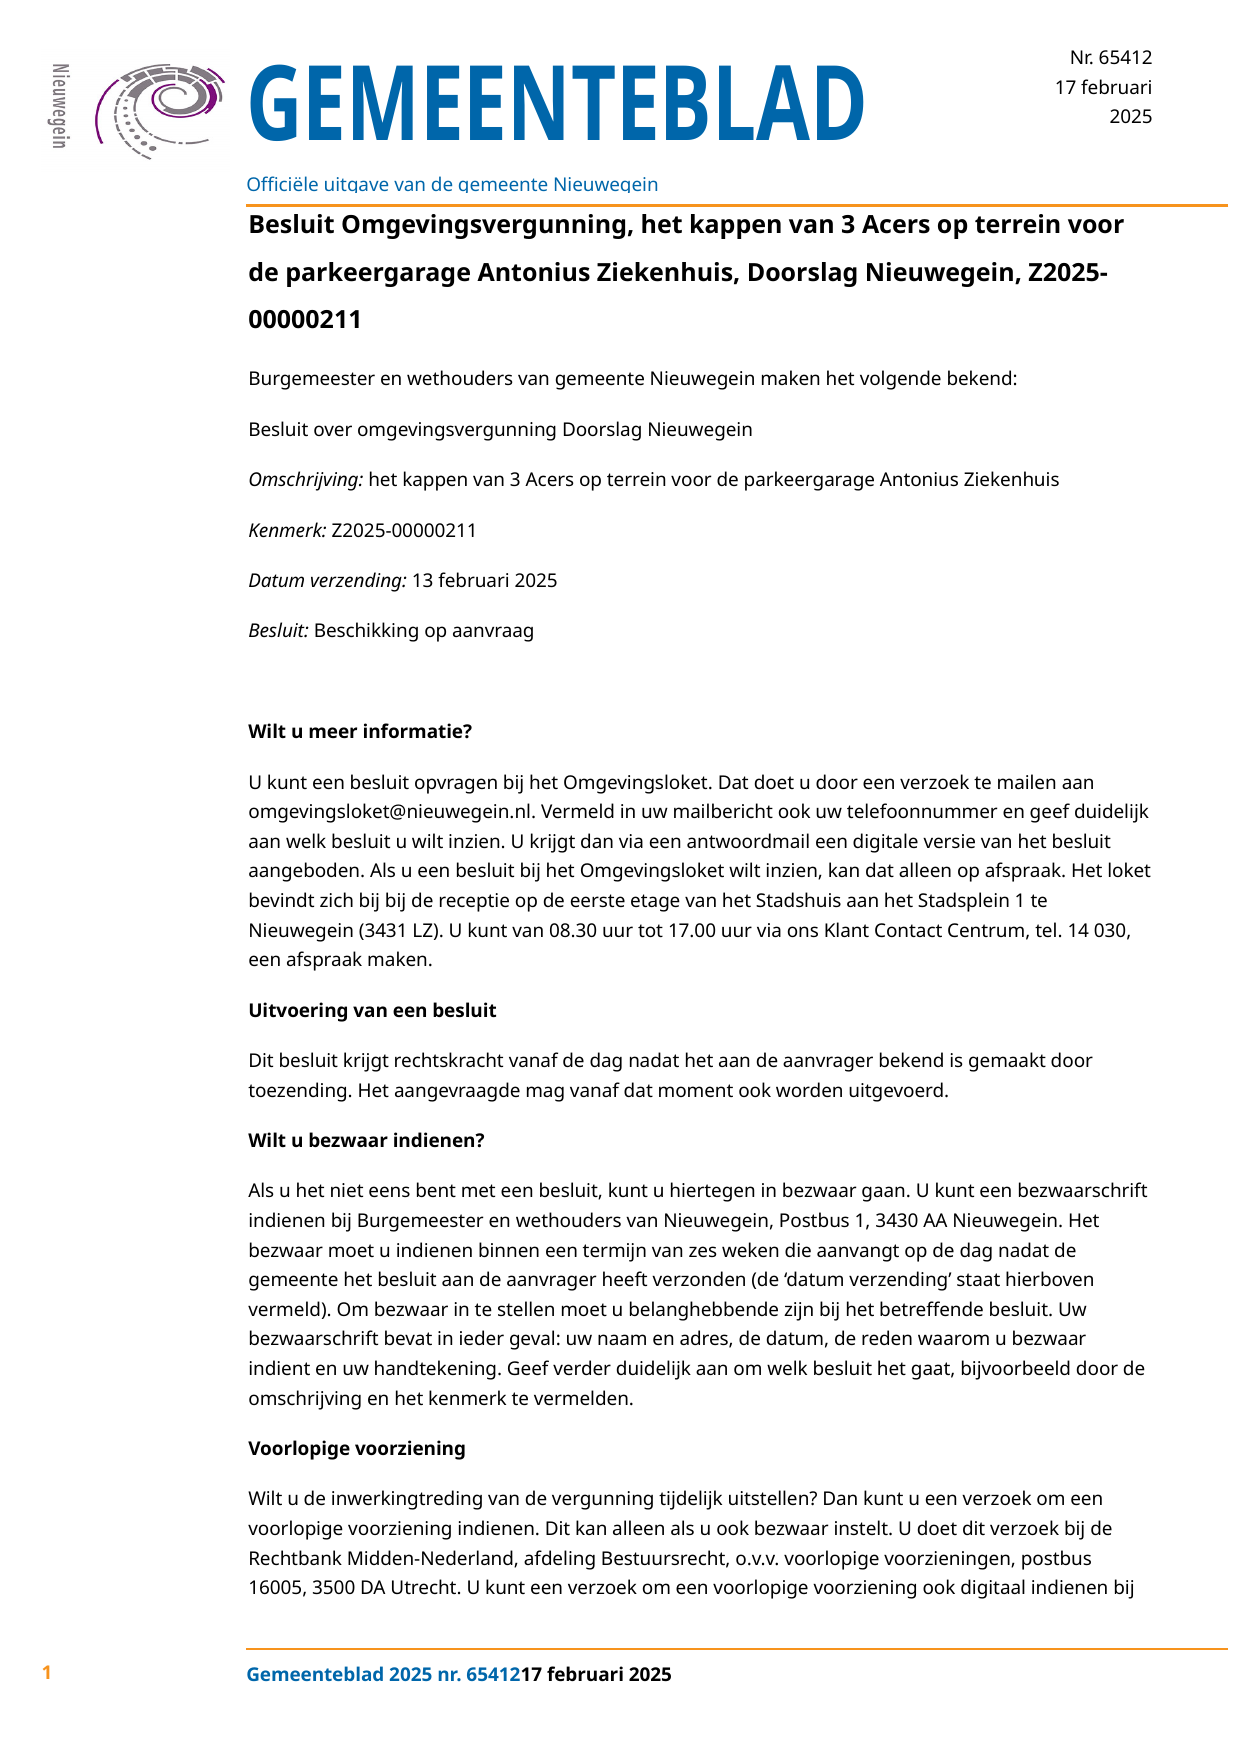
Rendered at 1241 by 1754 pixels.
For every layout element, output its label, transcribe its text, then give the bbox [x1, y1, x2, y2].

text Besluit Omgevingsvergunning, het kappen van 3 Acers op terrein voor de parkeergarage Antonius Ziekenhuis, Doorslag Nieuwegein, Z2025-00000211 [248, 207, 1152, 336]
text Kenmerk: Z2025-00000211 [248, 517, 1152, 542]
text Besluit: Beschikking op aanvraag [248, 618, 1152, 643]
text Datum verzending: 13 februari 2025 [248, 567, 1152, 593]
text Wilt u meer informatie? [248, 718, 1152, 744]
text Uitvoering van een besluit [248, 997, 1152, 1022]
text Voorlopige voorziening [248, 1435, 1152, 1461]
text Omschrijving: het kappen van 3 Acers op terrein voor de parkeergarage Antonius Ziekenhuis [248, 466, 1152, 492]
text Wilt u de inwerkingtreding van de vergunning tijdelijk uitstellen? Dan kunt u een verzoek om een voorlopige voorziening indienen. Dit kan alleen als u ook bezwaar instelt. U doet dit verzoek bij de Rechtbank Midden-Nederland, afdeling Bestuursrecht, o.v.v. voorlopige voorzieningen, postbus 16005, 3500 DA Utrecht. U kunt een verzoek om een voorlopige voorziening ook digitaal indienen bij [248, 1486, 1152, 1600]
picture [41, 47, 231, 172]
text U kunt een besluit opvragen bij het Omgevingsloket. Dat doet u door een verzoek te mailen aan omgevingsloket@nieuwegein.nl. Vermeld in uw mailbericht ook uw telefoonnummer en geef duidelijk aan welk besluit u wilt inzien. U krijgt dan via een antwoordmail een digitale versie van het besluit aangeboden. Als u een besluit bij het Omgevingsloket wilt inzien, kan dat alleen op afspraak. Het loket bevindt zich bij bij de receptie op de eerste etage van het Stadshuis aan het Stadsplein 1 te Nieuwegein (3431 LZ). U kunt van 08.30 uur tot 17.00 uur via ons Klant Contact Centrum, tel. 14 030, een afspraak maken. [248, 769, 1152, 972]
text Burgemeester en wethouders van gemeente Nieuwegein maken het volgende bekend: [248, 366, 1152, 391]
text Besluit over omgevingsvergunning Doorslag Nieuwegein [248, 416, 1152, 442]
text Als u het niet eens bent met een besluit, kunt u hiertegen in bezwaar gaan. U kunt een bezwaarschrift indienen bij Burgemeester en wethouders van Nieuwegein, Postbus 1, 3430 AA Nieuwegein. Het bezwaar moet u indienen binnen een termijn van zes weken die aanvangt op de dag nadat de gemeente het besluit aan de aanvrager heeft verzonden (de ‘datum verzending’ staat hierboven vermeld). Om bezwaar in te stellen moet u belanghebbende zijn bij het betreffende besluit. Uw bezwaarschrift bevat in ieder geval: uw naam en adres, de datum, de reden waarom u bezwaar indient en uw handtekening. Geef verder duidelijk aan om welk besluit het gaat, bijvoorbeeld door de omschrijving en het kenmerk te vermelden. [248, 1178, 1152, 1410]
text Wilt u bezwaar indienen? [248, 1127, 1152, 1153]
text Dit besluit krijgt rechtskracht vanaf de dag nadat het aan de aanvrager bekend is gemaakt door toezending. Het aangevraagde mag vanaf dat moment ook worden uitgevoerd. [248, 1047, 1152, 1102]
